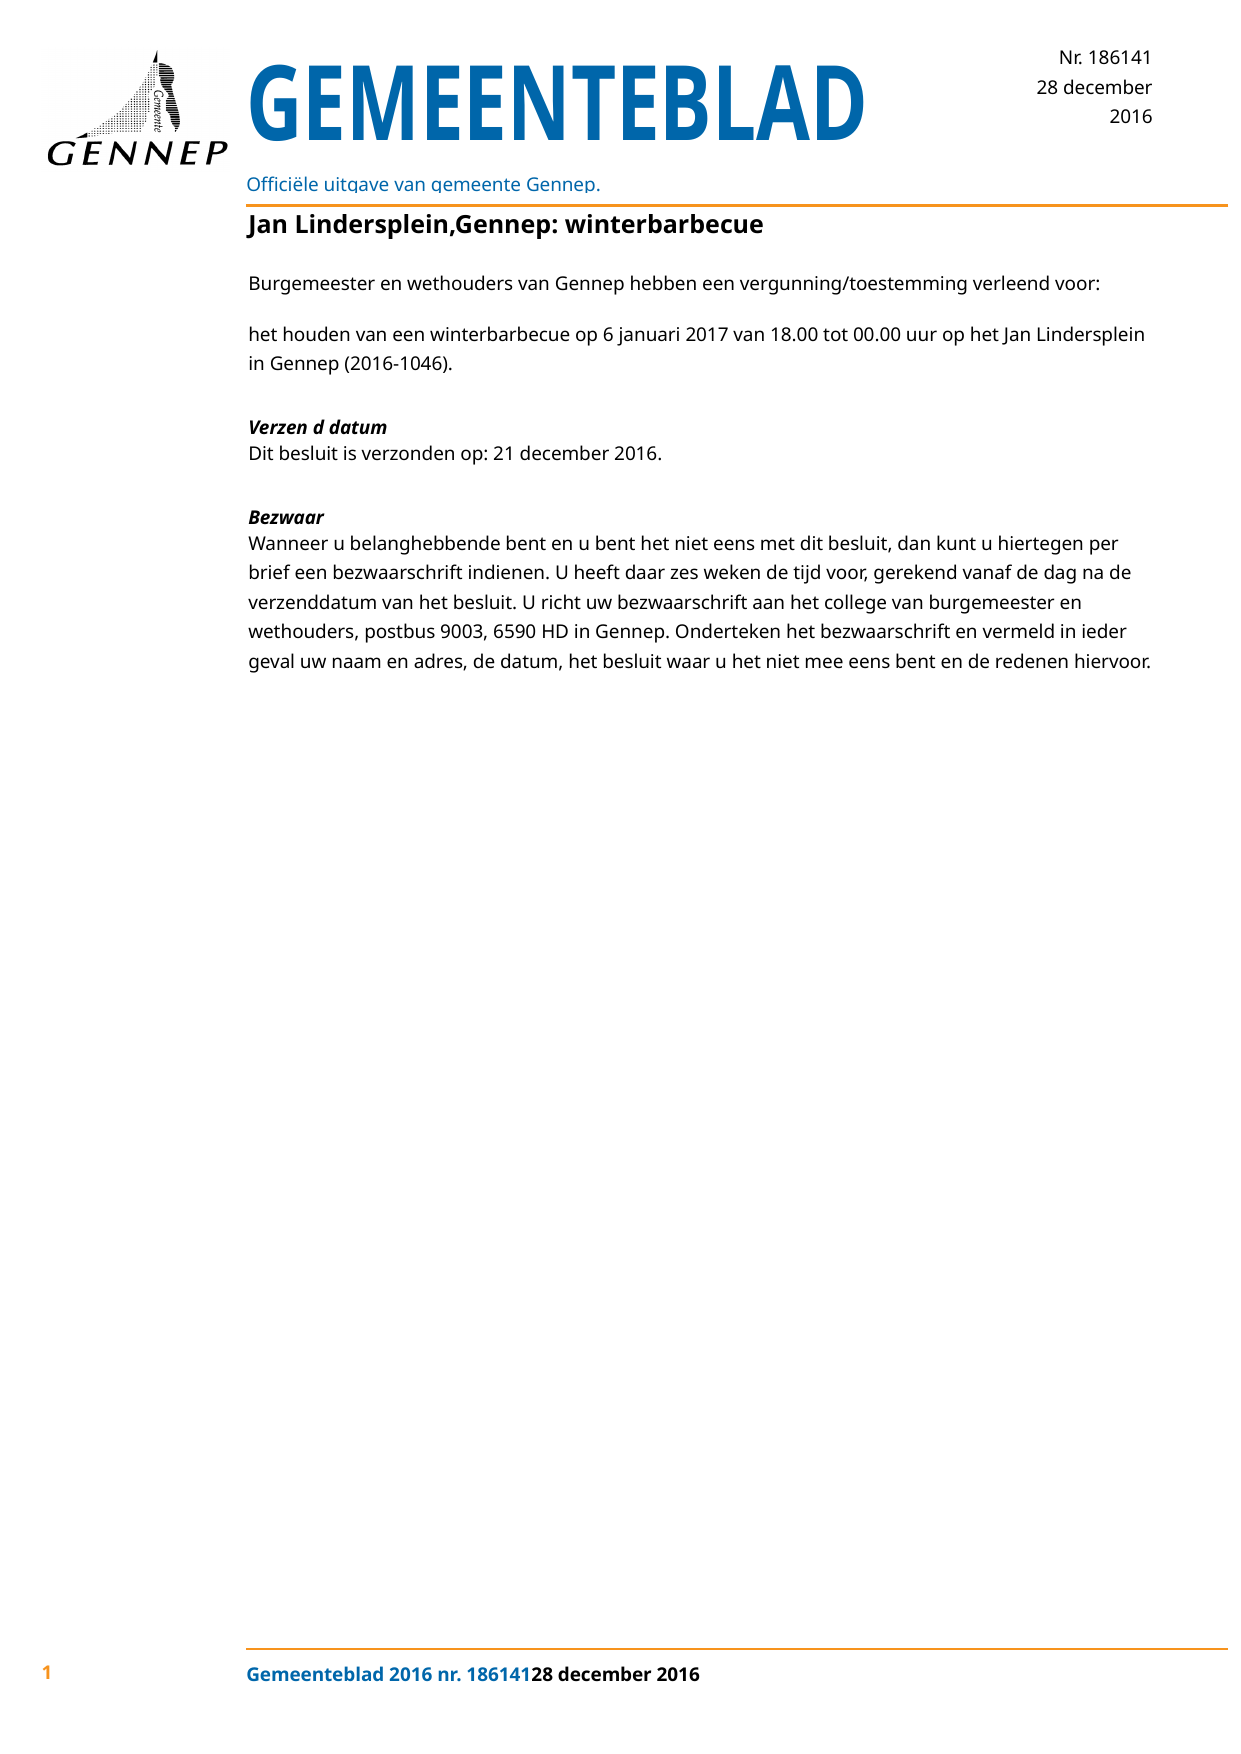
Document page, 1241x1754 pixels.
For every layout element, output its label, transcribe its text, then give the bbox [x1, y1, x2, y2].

text Bezwaar [248, 504, 1152, 530]
text Dit besluit is verzonden op: 21 december 2016. [248, 440, 1152, 466]
picture [41, 47, 231, 172]
text Burgemeester en wethouders van Gennep hebben een vergunning/toestemming verleend voor: [248, 270, 1152, 296]
text Wanneer u belanghebbende bent en u bent het niet eens met dit besluit, dan kunt u hiertegen per brief een bezwaarschrift indienen. U heeft daar zes weken de tijd voor, gerekend vanaf de dag na de verzenddatum van het besluit. U richt uw bezwaarschrift aan het college van burgemeester en wethouders, postbus 9003, 6590 HD in Gennep. Onderteken het bezwaarschrift en vermeld in ieder geval uw naam en adres, de datum, het besluit waar u het niet mee eens bent en de redenen hiervoor. [248, 530, 1152, 674]
text Jan Lindersplein,Gennep: winterbarbecue [248, 207, 1152, 241]
text Verzen d datum [248, 414, 1152, 440]
text het houden van een winterbarbecue op 6 januari 2017 van 18.00 tot 00.00 uur op het Jan Lindersplein in Gennep (2016-1046). [248, 321, 1152, 376]
